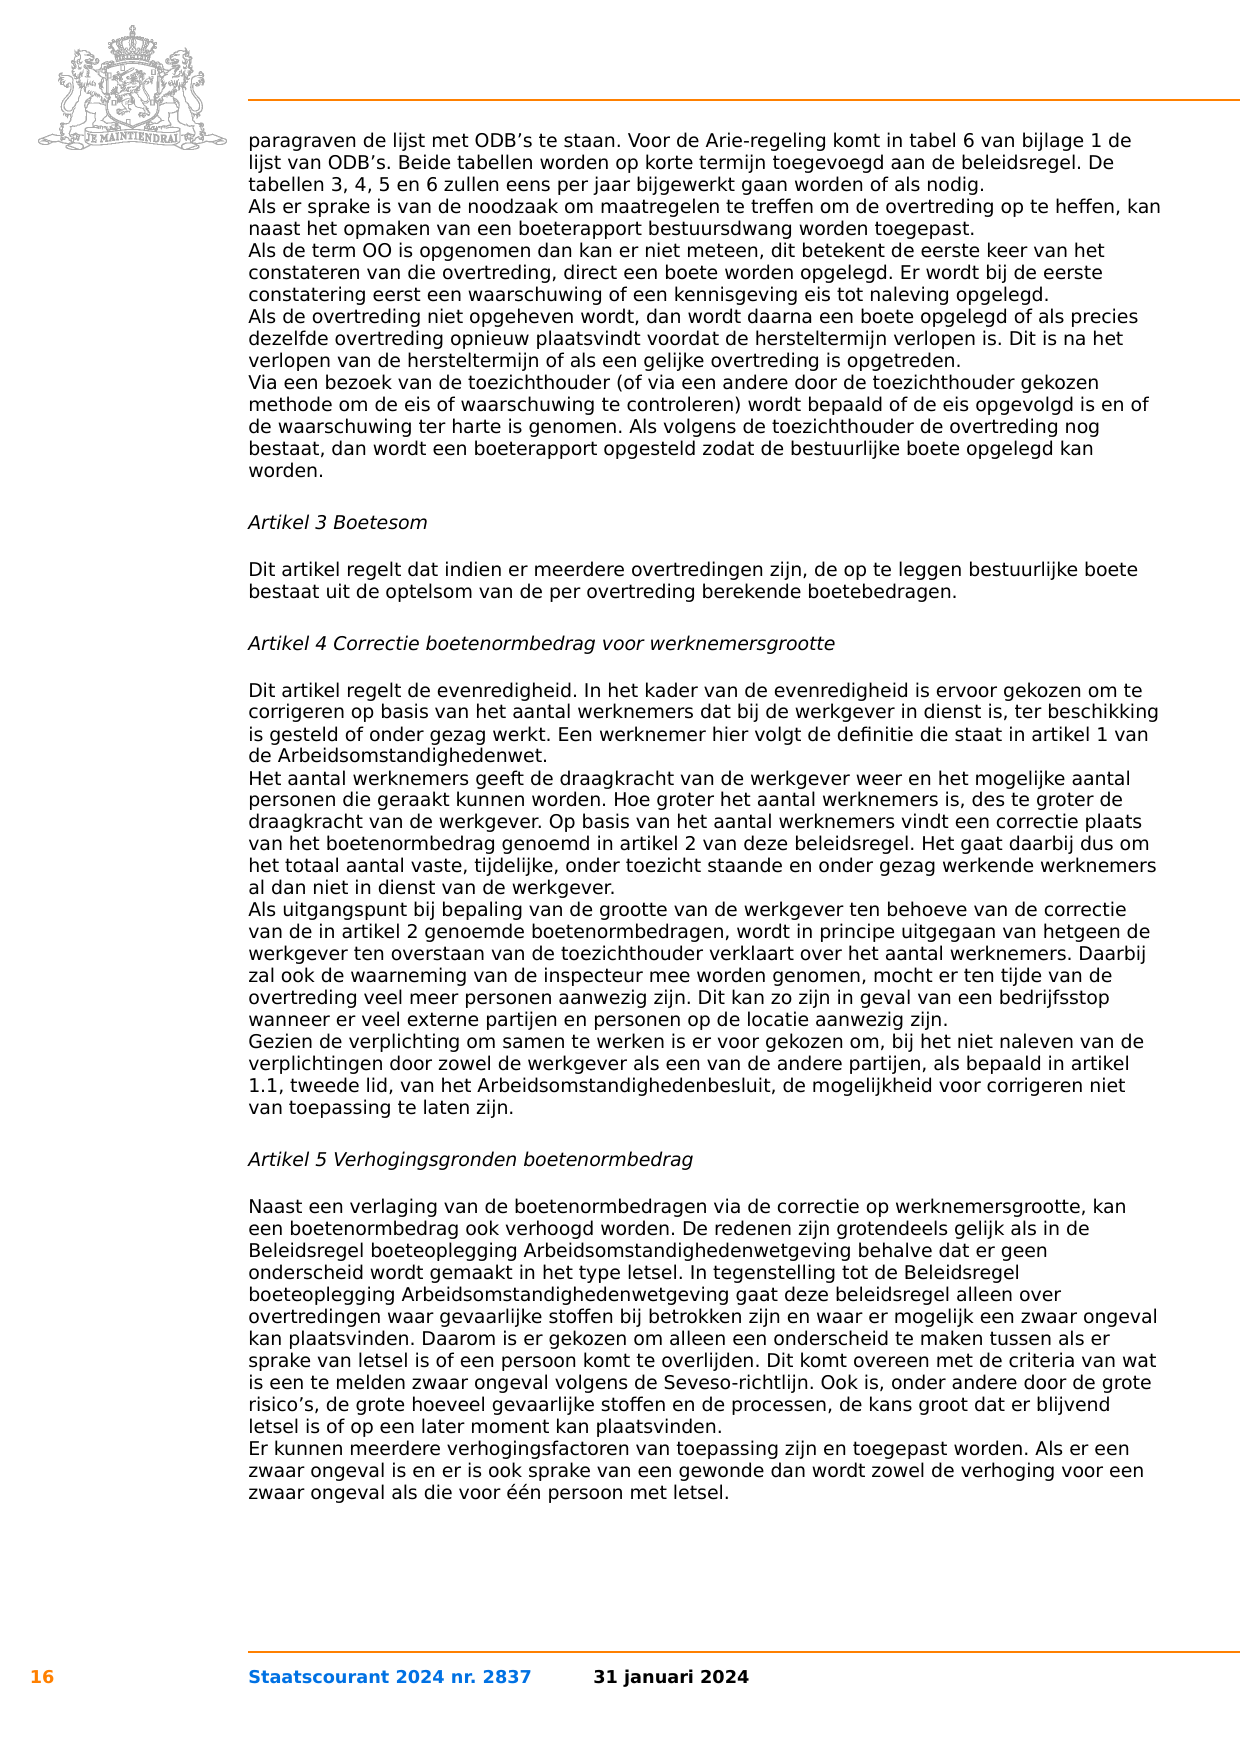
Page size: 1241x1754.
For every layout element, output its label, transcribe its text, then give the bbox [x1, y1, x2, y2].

text Dit artikel regelt dat indien er meerdere overtredingen zijn, de op te leggen bestuurlijke boete bestaat uit de optelsom van de per overtreding berekende boetebedragen. [248, 558, 1163, 602]
picture [38, 25, 227, 150]
text Gezien de verplichting om samen te werken is er voor gekozen om, bij het niet naleven van de verplichtingen door zowel de werkgever als een van de andere partijen, als bepaald in artikel 1.1, tweede lid, van het Arbeidsomstandighedenbesluit, de mogelijkheid voor corrigeren niet van toepassing te laten zijn. [248, 1031, 1163, 1119]
text Als de overtreding niet opgeheven wordt, dan wordt daarna een boete opgelegd of als precies dezelfde overtreding opnieuw plaatsvindt voordat de hersteltermijn verlopen is. Dit is na het verlopen van de hersteltermijn of als een gelijke overtreding is opgetreden. [248, 306, 1163, 372]
text Naast een verlaging van de boetenormbedragen via de correctie op werknemersgrootte, kan een boetenormbedrag ook verhoogd worden. De redenen zijn grotendeels gelijk als in de Beleidsregel boeteoplegging Arbeidsomstandighedenwetgeving behalve dat er geen onderscheid wordt gemaakt in het type letsel. In tegenstelling tot de Beleidsregel boeteoplegging Arbeidsomstandighedenwetgeving gaat deze beleidsregel alleen over overtredingen waar gevaarlijke stoffen bij betrokken zijn en waar er mogelijk een zwaar ongeval kan plaatsvinden. Daarom is er gekozen om alleen een onderscheid te maken tussen als er sprake van letsel is of een persoon komt te overlijden. Dit komt overeen met de criteria van wat is een te melden zwaar ongeval volgens de Seveso-richtlijn. Ook is, onder andere door de grote risico’s, de grote hoeveel gevaarlijke stoffen en de processen, de kans groot dat er blijvend letsel is of op een later moment kan plaatsvinden. [248, 1196, 1163, 1438]
text Het aantal werknemers geeft de draagkracht van de werkgever weer en het mogelijke aantal personen die geraakt kunnen worden. Hoe groter het aantal werknemers is, des te groter de draagkracht van de werkgever. Op basis van het aantal werknemers vindt een correctie plaats van het boetenormbedrag genoemd in artikel 2 van deze beleidsregel. Het gaat daarbij dus om het totaal aantal vaste, tijdelijke, onder toezicht staande en onder gezag werkende werknemers al dan niet in dienst van de werkgever. [248, 767, 1163, 899]
subtitle Artikel 5 Verhogingsgronden boetenormbedrag [248, 1149, 1163, 1171]
text Via een bezoek van de toezichthouder (of via een andere door de toezichthouder gekozen methode om de eis of waarschuwing te controleren) wordt bepaald of de eis opgevolgd is en of de waarschuwing ter harte is genomen. Als volgens de toezichthouder de overtreding nog bestaat, dan wordt een boeterapport opgesteld zodat de bestuurlijke boete opgelegd kan worden. [248, 372, 1163, 482]
text Als de term OO is opgenomen dan kan er niet meteen, dit betekent de eerste keer van het constateren van die overtreding, direct een boete worden opgelegd. Er wordt bij de eerste constatering eerst een waarschuwing of een kennisgeving eis tot naleving opgelegd. [248, 240, 1163, 306]
text Als er sprake is van de noodzaak om maatregelen te treffen om de overtreding op te heffen, kan naast het opmaken van een boeterapport bestuursdwang worden toegepast. [248, 196, 1163, 240]
text Dit artikel regelt de evenredigheid. In het kader van de evenredigheid is ervoor gekozen om te corrigeren op basis van het aantal werknemers dat bij de werkgever in dienst is, ter beschikking is gesteld of onder gezag werkt. Een werknemer hier volgt de definitie die staat in artikel 1 van de Arbeidsomstandighedenwet. [248, 679, 1163, 767]
text Er kunnen meerdere verhogingsfactoren van toepassing zijn en toegepast worden. Als er een zwaar ongeval is en er is ook sprake van een gewonde dan wordt zowel de verhoging voor een zwaar ongeval als die voor één persoon met letsel. [248, 1438, 1163, 1504]
text paragraven de lijst met ODB’s te staan. Voor de Arie-regeling komt in tabel 6 van bijlage 1 de lijst van ODB’s. Beide tabellen worden op korte termijn toegevoegd aan de beleidsregel. De tabellen 3, 4, 5 en 6 zullen eens per jaar bijgewerkt gaan worden of als nodig. [248, 130, 1163, 196]
subtitle Artikel 3 Boetesom [248, 512, 1163, 533]
text Als uitgangspunt bij bepaling van de grootte van de werkgever ten behoeve van de correctie van de in artikel 2 genoemde boetenormbedragen, wordt in principe uitgegaan van hetgeen de werkgever ten overstaan van de toezichthouder verklaart over het aantal werknemers. Daarbij zal ook de waarneming van de inspecteur mee worden genomen, mocht er ten tijde van de overtreding veel meer personen aanwezig zijn. Dit kan zo zijn in geval van een bedrijfsstop wanneer er veel externe partijen en personen op de locatie aanwezig zijn. [248, 899, 1163, 1031]
subtitle Artikel 4 Correctie boetenormbedrag voor werknemersgrootte [248, 632, 1163, 654]
